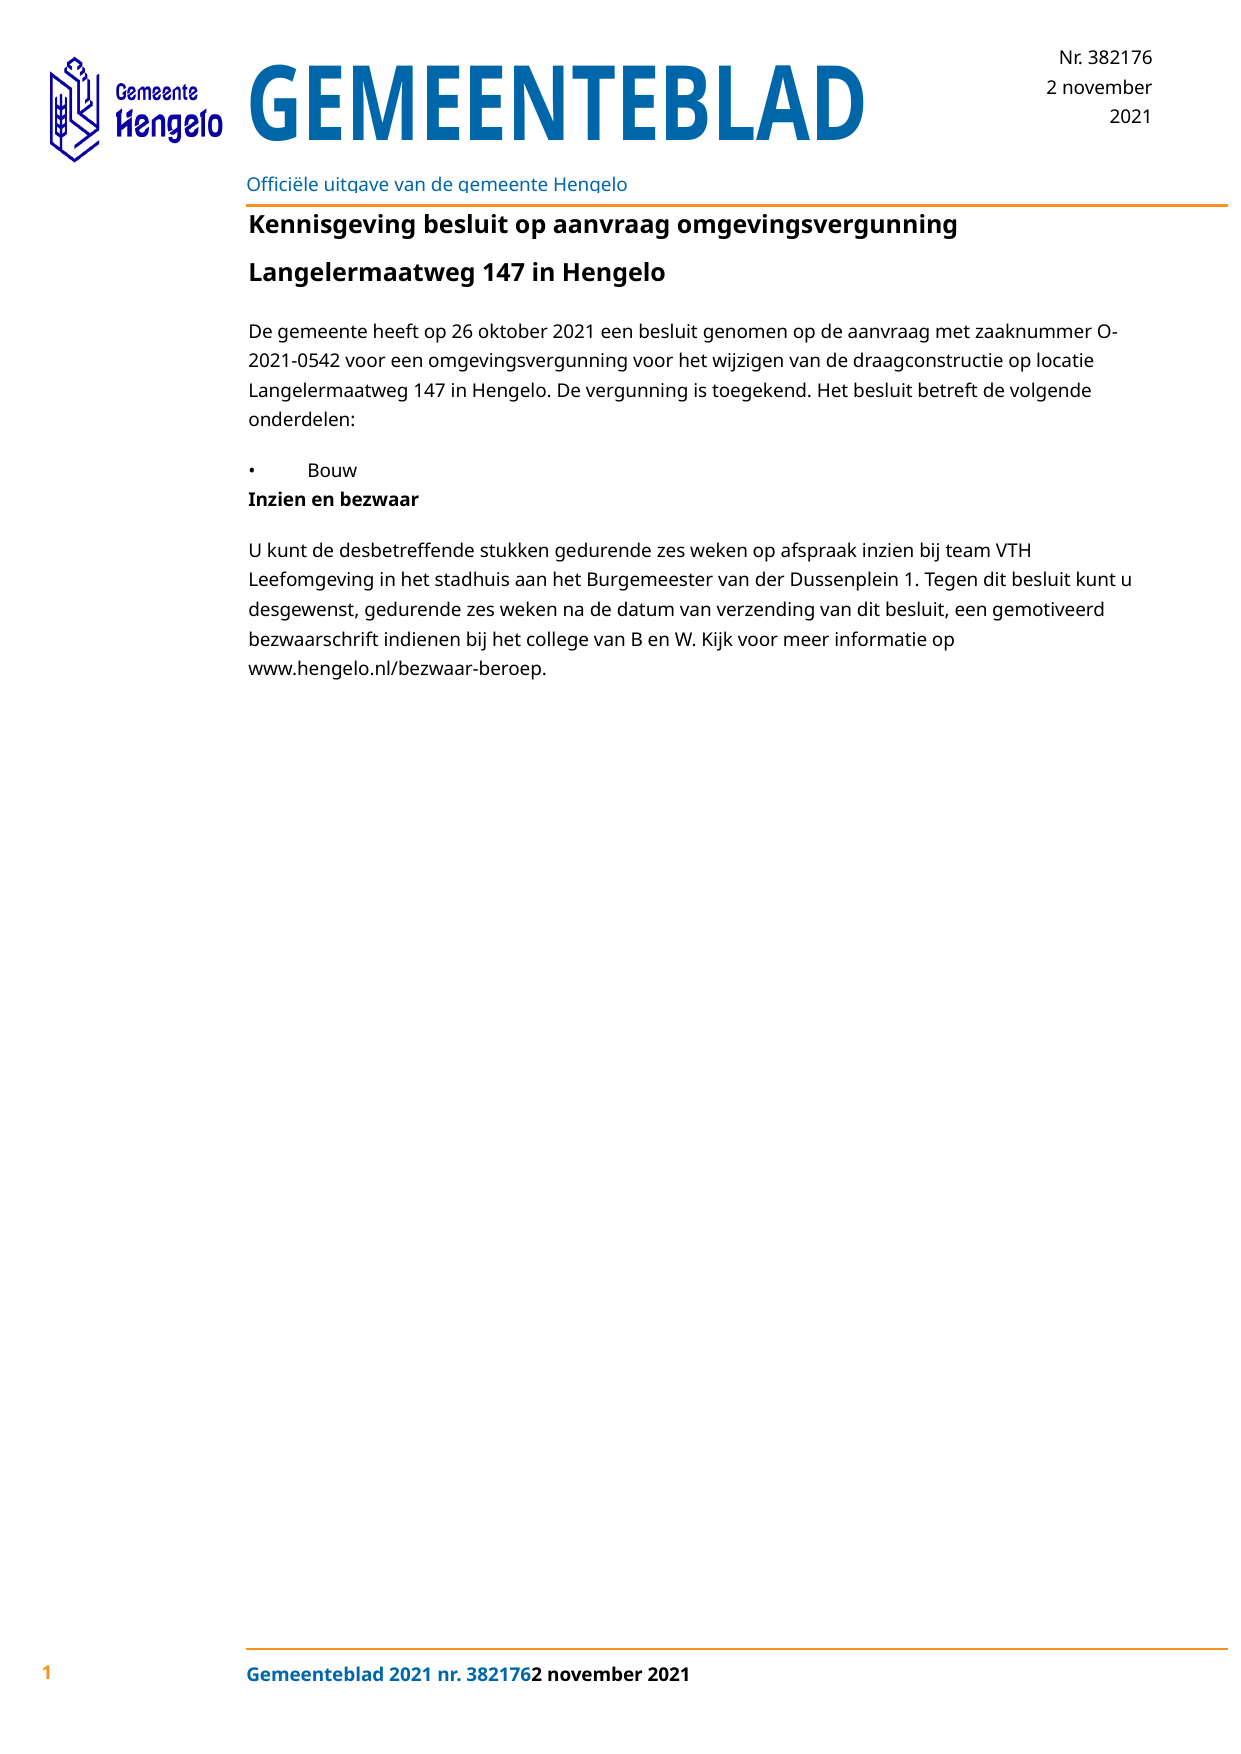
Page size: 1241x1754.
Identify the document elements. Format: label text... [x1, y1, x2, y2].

text De gemeente heeft op 26 oktober 2021 een besluit genomen op de aanvraag met zaaknummer O-2021-0542 voor een omgevingsvergunning voor het wijzigen van de draagconstructie op locatie Langelermaatweg 147 in Hengelo. De vergunning is toegekend. Het besluit betreft de volgende onderdelen: [248, 318, 1152, 432]
text Inzien en bezwaar [248, 487, 1152, 512]
text Kennisgeving besluit op aanvraag omgevingsvergunning Langelermaatweg 147 in Hengelo [248, 207, 1152, 288]
picture [41, 47, 231, 172]
list Bouw [248, 457, 1152, 483]
text U kunt de desbetreffende stukken gedurende zes weken op afspraak inzien bij team VTH Leefomgeving in het stadhuis aan het Burgemeester van der Dussenplein 1. Tegen dit besluit kunt u desgewenst, gedurende zes weken na de datum van verzending van dit besluit, een gemotiveerd bezwaarschrift indienen bij het college van B en W. Kijk voor meer informatie op www.hengelo.nl/bezwaar-beroep. [248, 537, 1152, 681]
